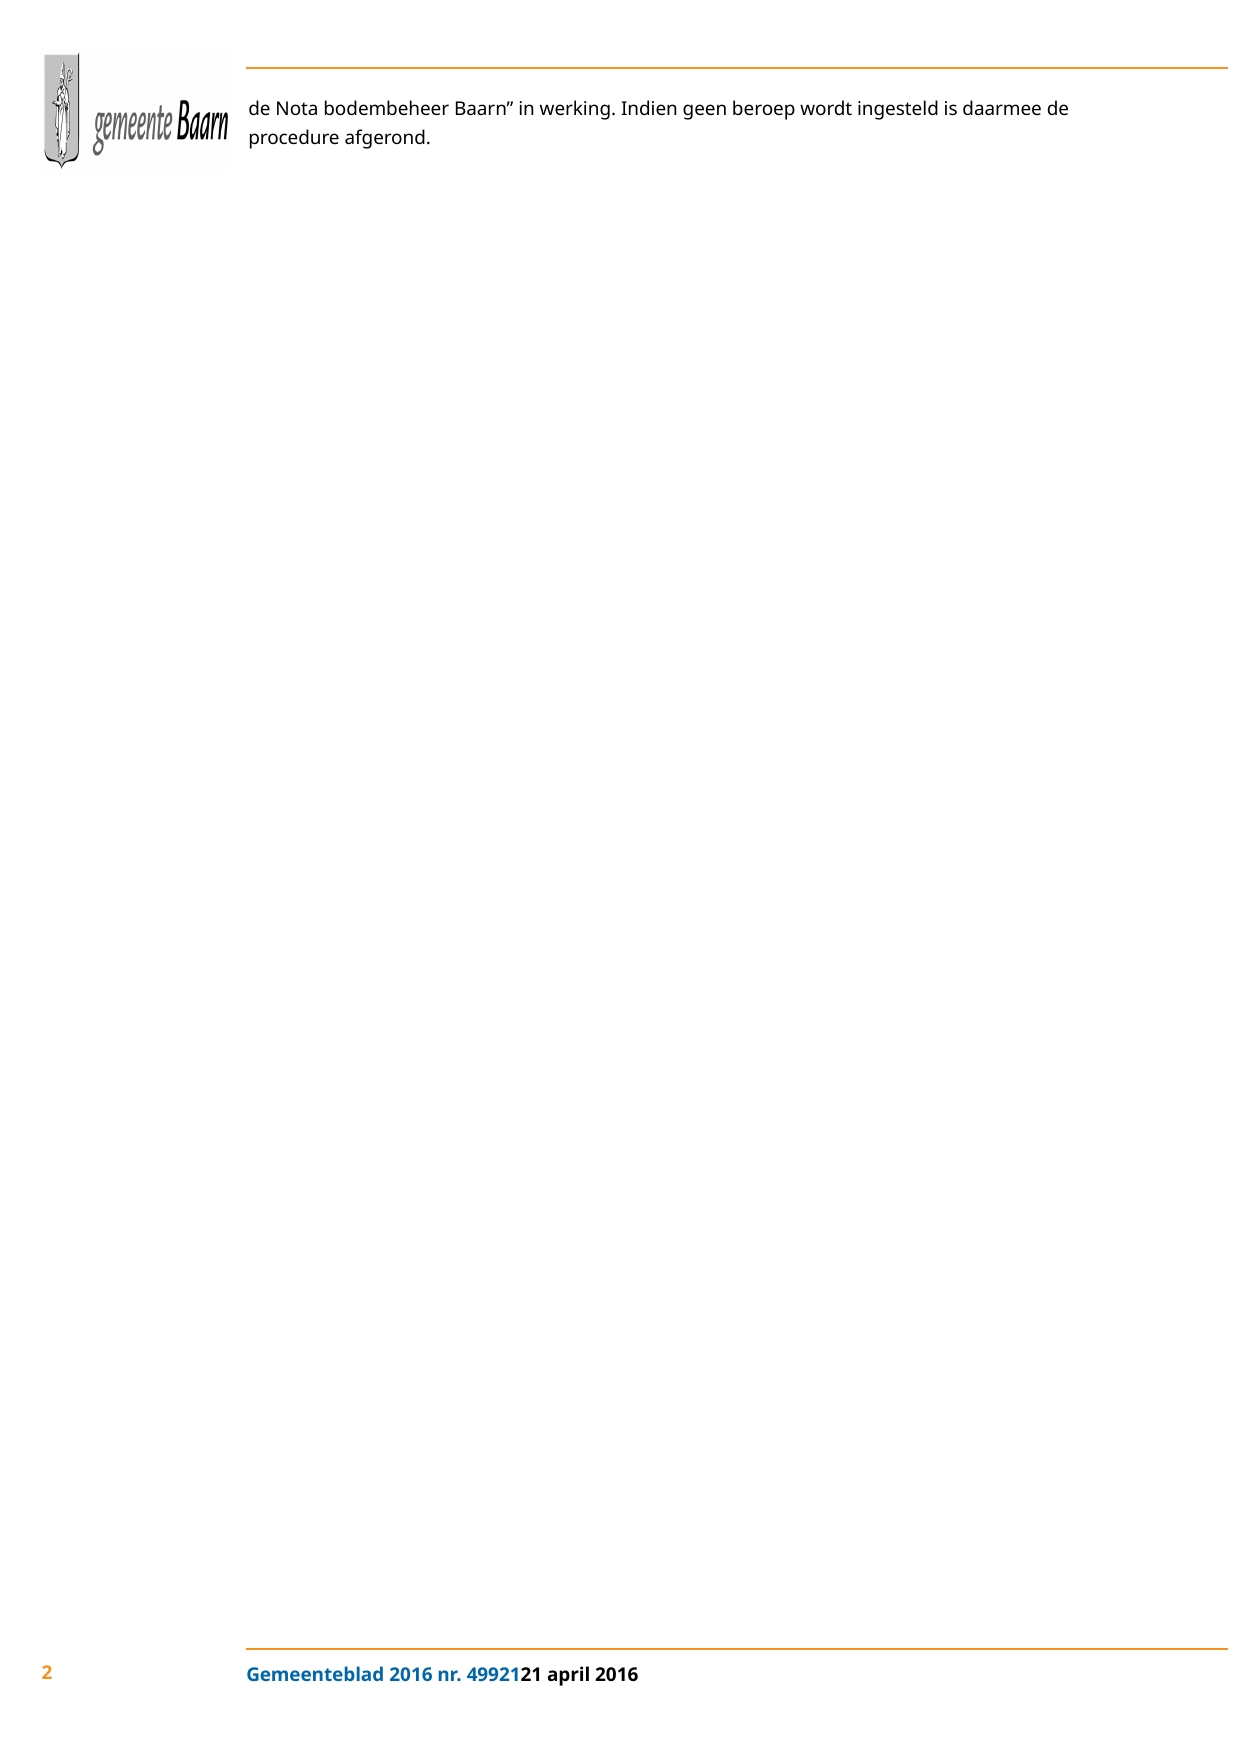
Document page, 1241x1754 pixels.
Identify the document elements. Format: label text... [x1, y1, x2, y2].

picture [41, 47, 231, 172]
text de Nota bodembeheer Baarn” in werking. Indien geen beroep wordt ingesteld is daarmee de procedure afgerond. [248, 95, 1152, 150]
